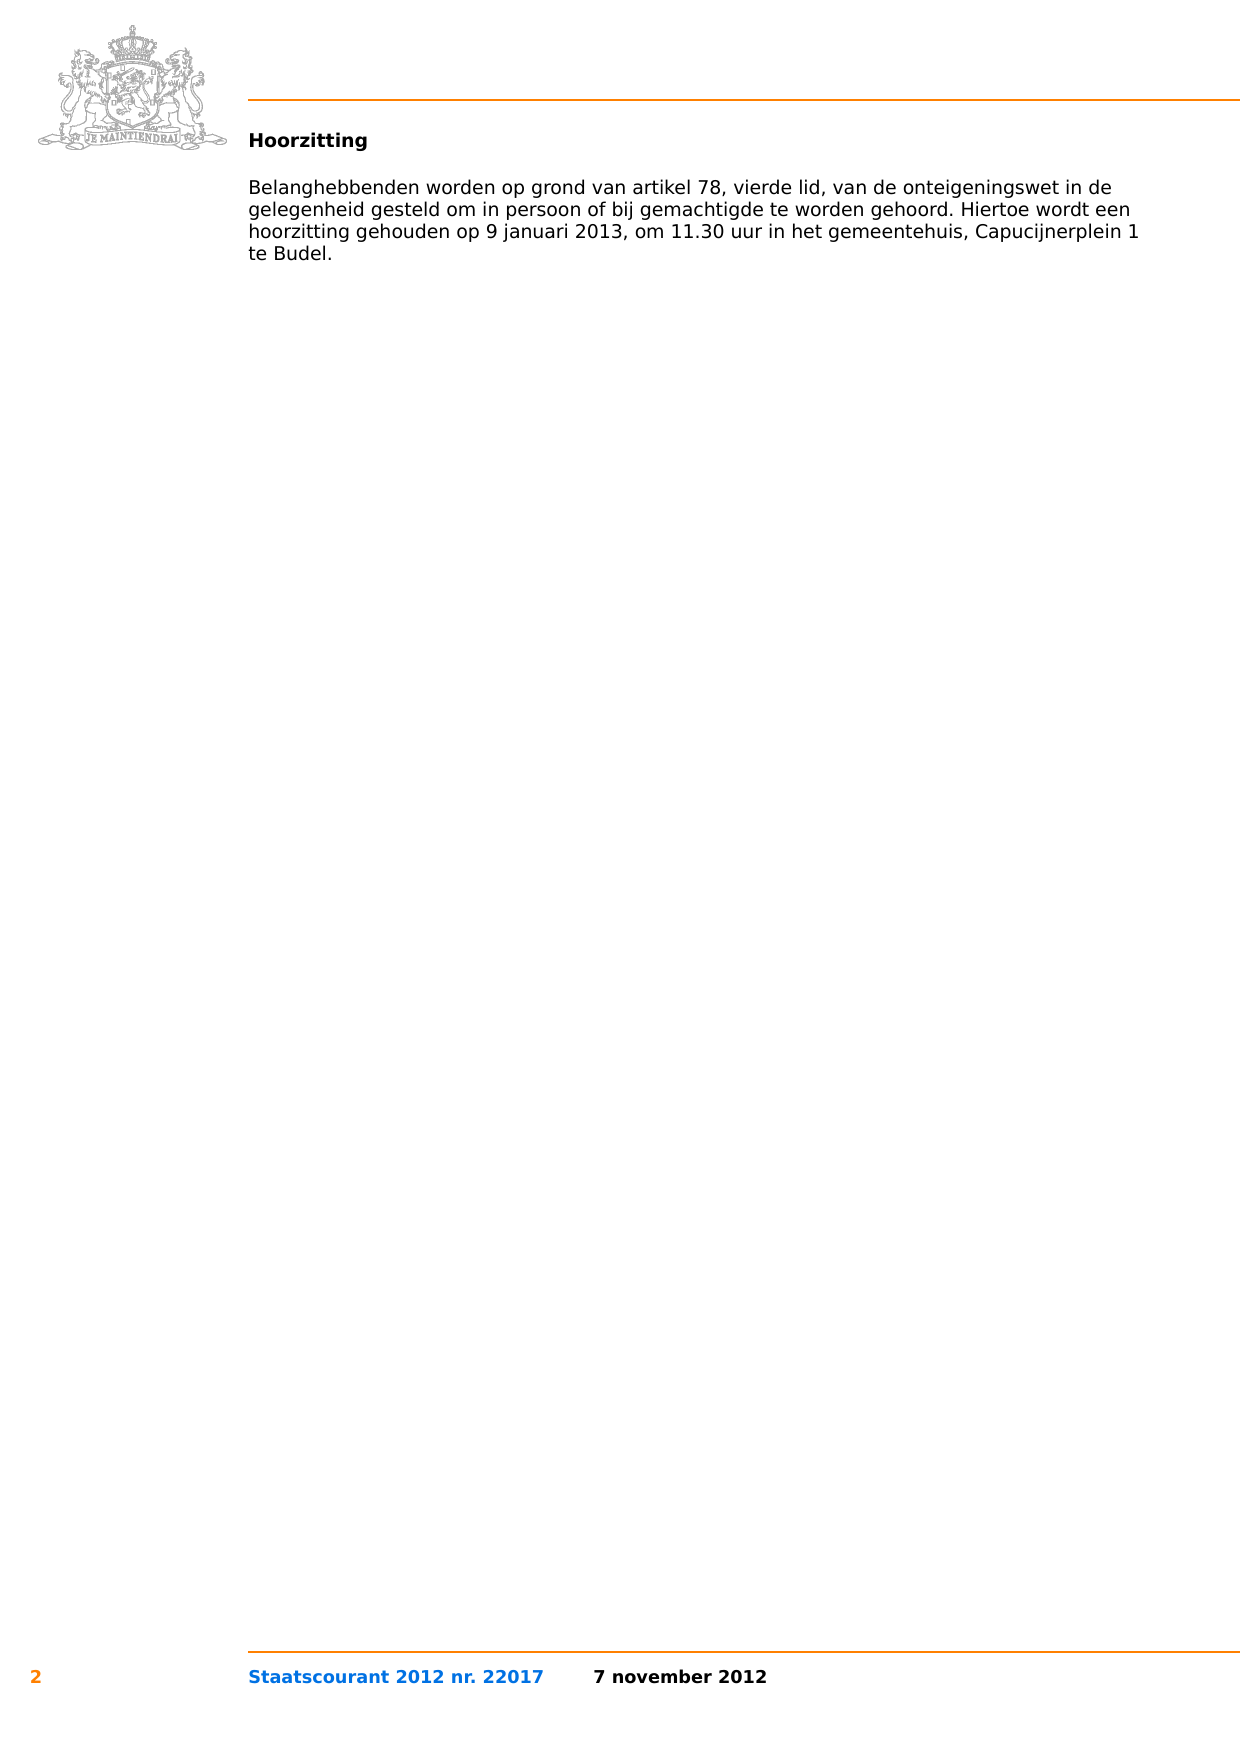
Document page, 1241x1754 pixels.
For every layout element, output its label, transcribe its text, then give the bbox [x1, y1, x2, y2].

text Belanghebbenden worden op grond van artikel 78, vierde lid, van de onteigeningswet in de gelegenheid gesteld om in persoon of bij gemachtigde te worden gehoord. Hiertoe wordt een hoorzitting gehouden op 9 januari 2013, om 11.30 uur in het gemeentehuis, Capucijnerplein 1 te Budel. [248, 177, 1163, 265]
subtitle Hoorzitting [248, 130, 1163, 152]
picture [38, 25, 227, 150]
